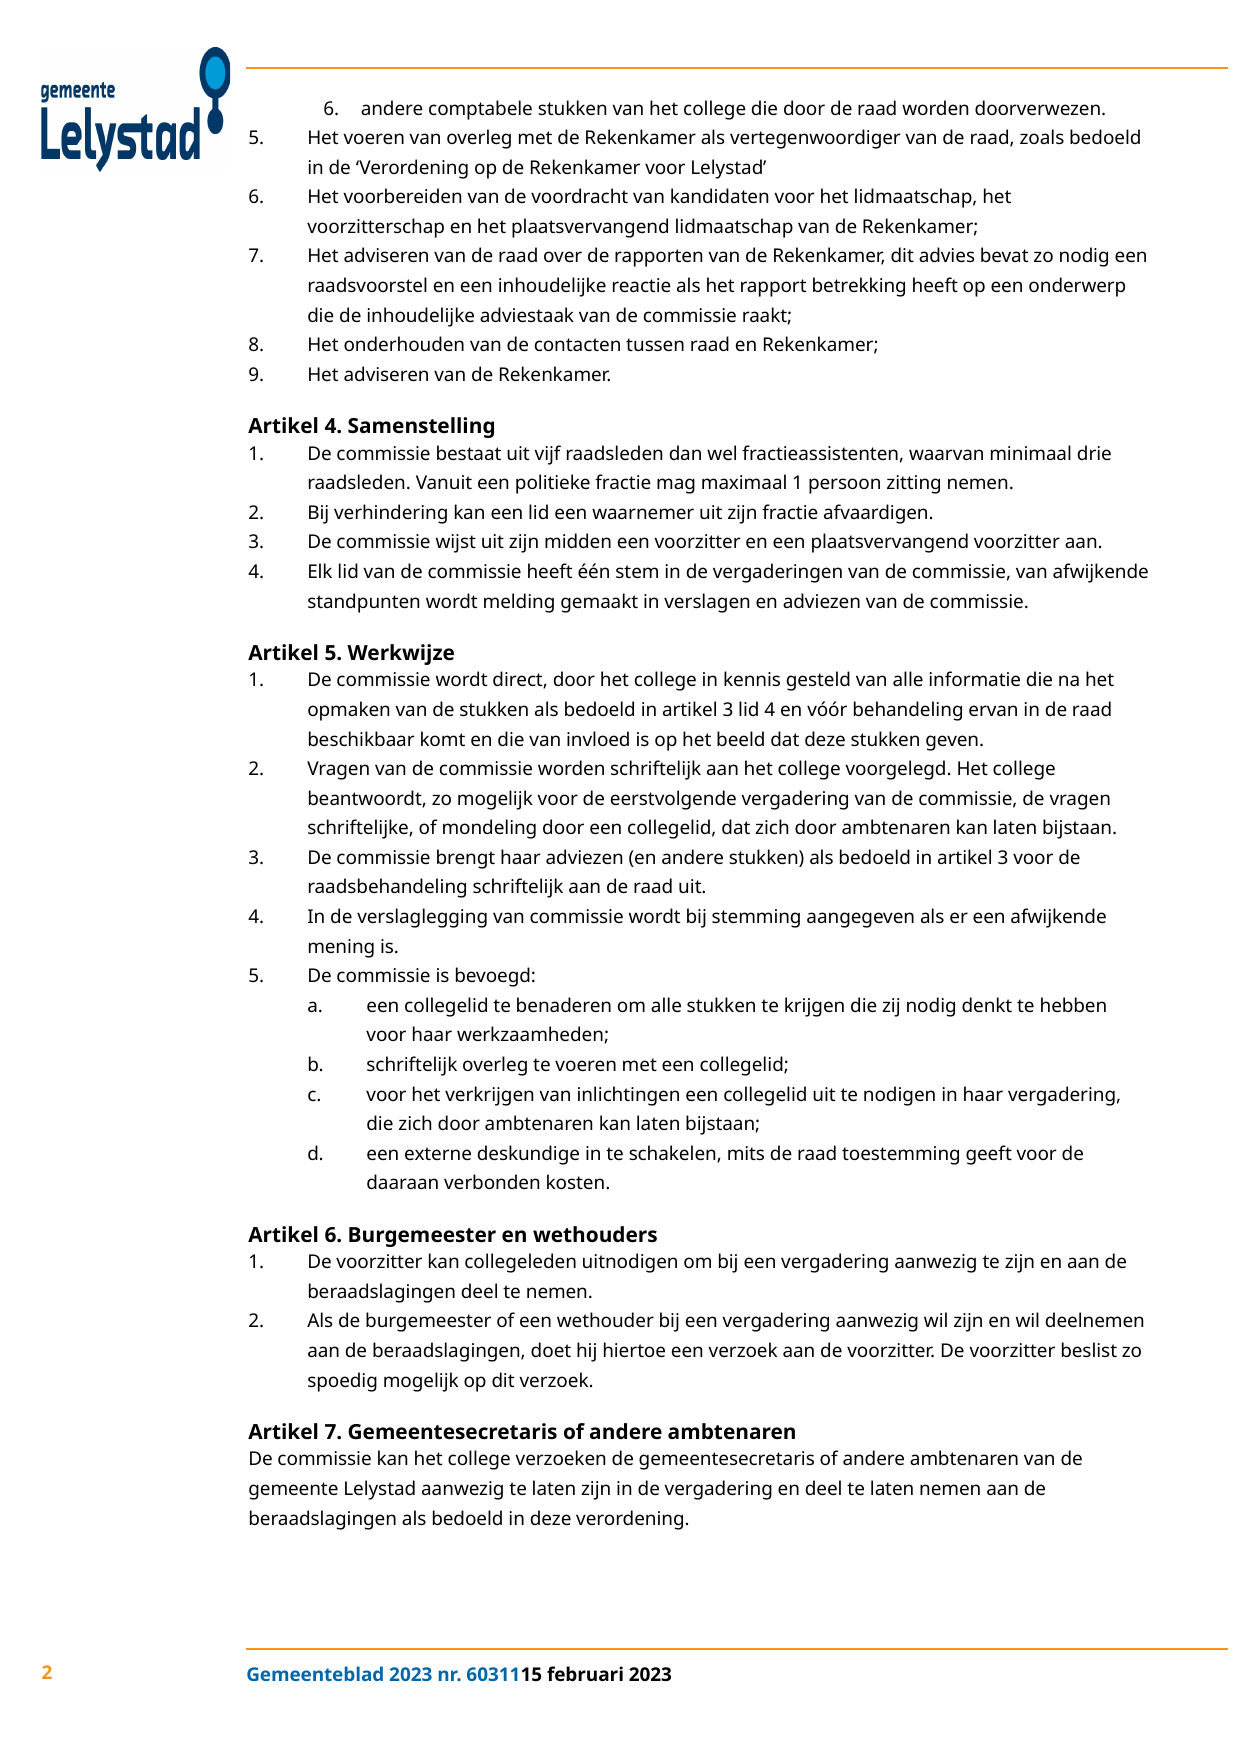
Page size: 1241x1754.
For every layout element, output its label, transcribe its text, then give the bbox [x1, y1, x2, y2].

list Elk lid van de commissie heeft één stem in de vergaderingen van de commissie, van afwijkende standpunten wordt melding gemaakt in verslagen en adviezen van de commissie. [248, 558, 1152, 613]
list andere comptabele stukken van het college die door de raad worden doorverwezen. [323, 95, 1152, 121]
list een collegelid te benaderen om alle stukken te krijgen die zij nodig denkt te hebben voor haar werkzaamheden; [307, 992, 1152, 1047]
list De commissie bestaat uit vijf raadsleden dan wel fractieassistenten, waarvan minimaal drie raadsleden. Vanuit een politieke fractie mag maximaal 1 persoon zitting nemen. [248, 440, 1152, 495]
list De voorzitter kan collegeleden uitnodigen om bij een vergadering aanwezig te zijn en aan de beraadslagingen deel te nemen. [248, 1248, 1152, 1304]
list De commissie brengt haar adviezen (en andere stukken) als bedoeld in artikel 3 voor de raadsbehandeling schriftelijk aan de raad uit. [248, 844, 1152, 899]
list De commissie wordt direct, door het college in kennis gesteld van alle informatie die na het opmaken van de stukken als bedoeld in artikel 3 lid 4 en vóór behandeling ervan in de raad beschikbaar komt en die van invloed is op het beeld dat deze stukken geven. [248, 667, 1152, 752]
text Artikel 5. Werkwijze [248, 638, 1152, 667]
list Bij verhindering kan een lid een waarnemer uit zijn fractie afvaardigen. [248, 499, 1152, 525]
text De commissie kan het college verzoeken de gemeentesecretaris of andere ambtenaren van de gemeente Lelystad aanwezig te laten zijn in de vergadering en deel te laten nemen aan de beraadslagingen als bedoeld in deze verordening. [248, 1446, 1152, 1531]
text Artikel 6. Burgemeester en wethouders [248, 1220, 1152, 1248]
list De commissie is bevoegd: [248, 962, 1152, 988]
text Artikel 4. Samenstelling [248, 411, 1152, 440]
list een externe deskundige in te schakelen, mits de raad toestemming geeft voor de daaraan verbonden kosten. [307, 1140, 1152, 1195]
list Vragen van de commissie worden schriftelijk aan het college voorgelegd. Het college beantwoordt, zo mogelijk voor de eerstvolgende vergadering van de commissie, de vragen schriftelijke, of mondeling door een collegelid, dat zich door ambtenaren kan laten bijstaan. [248, 755, 1152, 840]
list Het adviseren van de Rekenkamer. [248, 361, 1152, 387]
list De commissie wijst uit zijn midden een voorzitter en een plaatsvervangend voorzitter aan. [248, 529, 1152, 554]
list Het voorbereiden van de voordracht van kandidaten voor het lidmaatschap, het voorzitterschap en het plaatsvervangend lidmaatschap van de Rekenkamer; [248, 183, 1152, 239]
picture [41, 47, 231, 172]
list Het onderhouden van de contacten tussen raad en Rekenkamer; [248, 331, 1152, 357]
list Als de burgemeester of een wethouder bij een vergadering aanwezig wil zijn en wil deelnemen aan de beraadslagingen, doet hij hiertoe een verzoek aan de voorzitter. De voorzitter beslist zo spoedig mogelijk op dit verzoek. [248, 1308, 1152, 1392]
list Het voeren van overleg met de Rekenkamer als vertegenwoordiger van de raad, zoals bedoeld in de ‘Verordening op de Rekenkamer voor Lelystad’ [248, 124, 1152, 180]
text Artikel 7. Gemeentesecretaris of andere ambtenaren [248, 1417, 1152, 1446]
list voor het verkrijgen van inlichtingen een collegelid uit te nodigen in haar vergadering, die zich door ambtenaren kan laten bijstaan; [307, 1081, 1152, 1136]
list schriftelijk overleg te voeren met een collegelid; [307, 1051, 1152, 1077]
list Het adviseren van de raad over de rapporten van de Rekenkamer, dit advies bevat zo nodig een raadsvoorstel en een inhoudelijke reactie als het rapport betrekking heeft op een onderwerp die de inhoudelijke adviestaak van de commissie raakt; [248, 243, 1152, 328]
list In de verslaglegging van commissie wordt bij stemming aangegeven als er een afwijkende mening is. [248, 903, 1152, 959]
